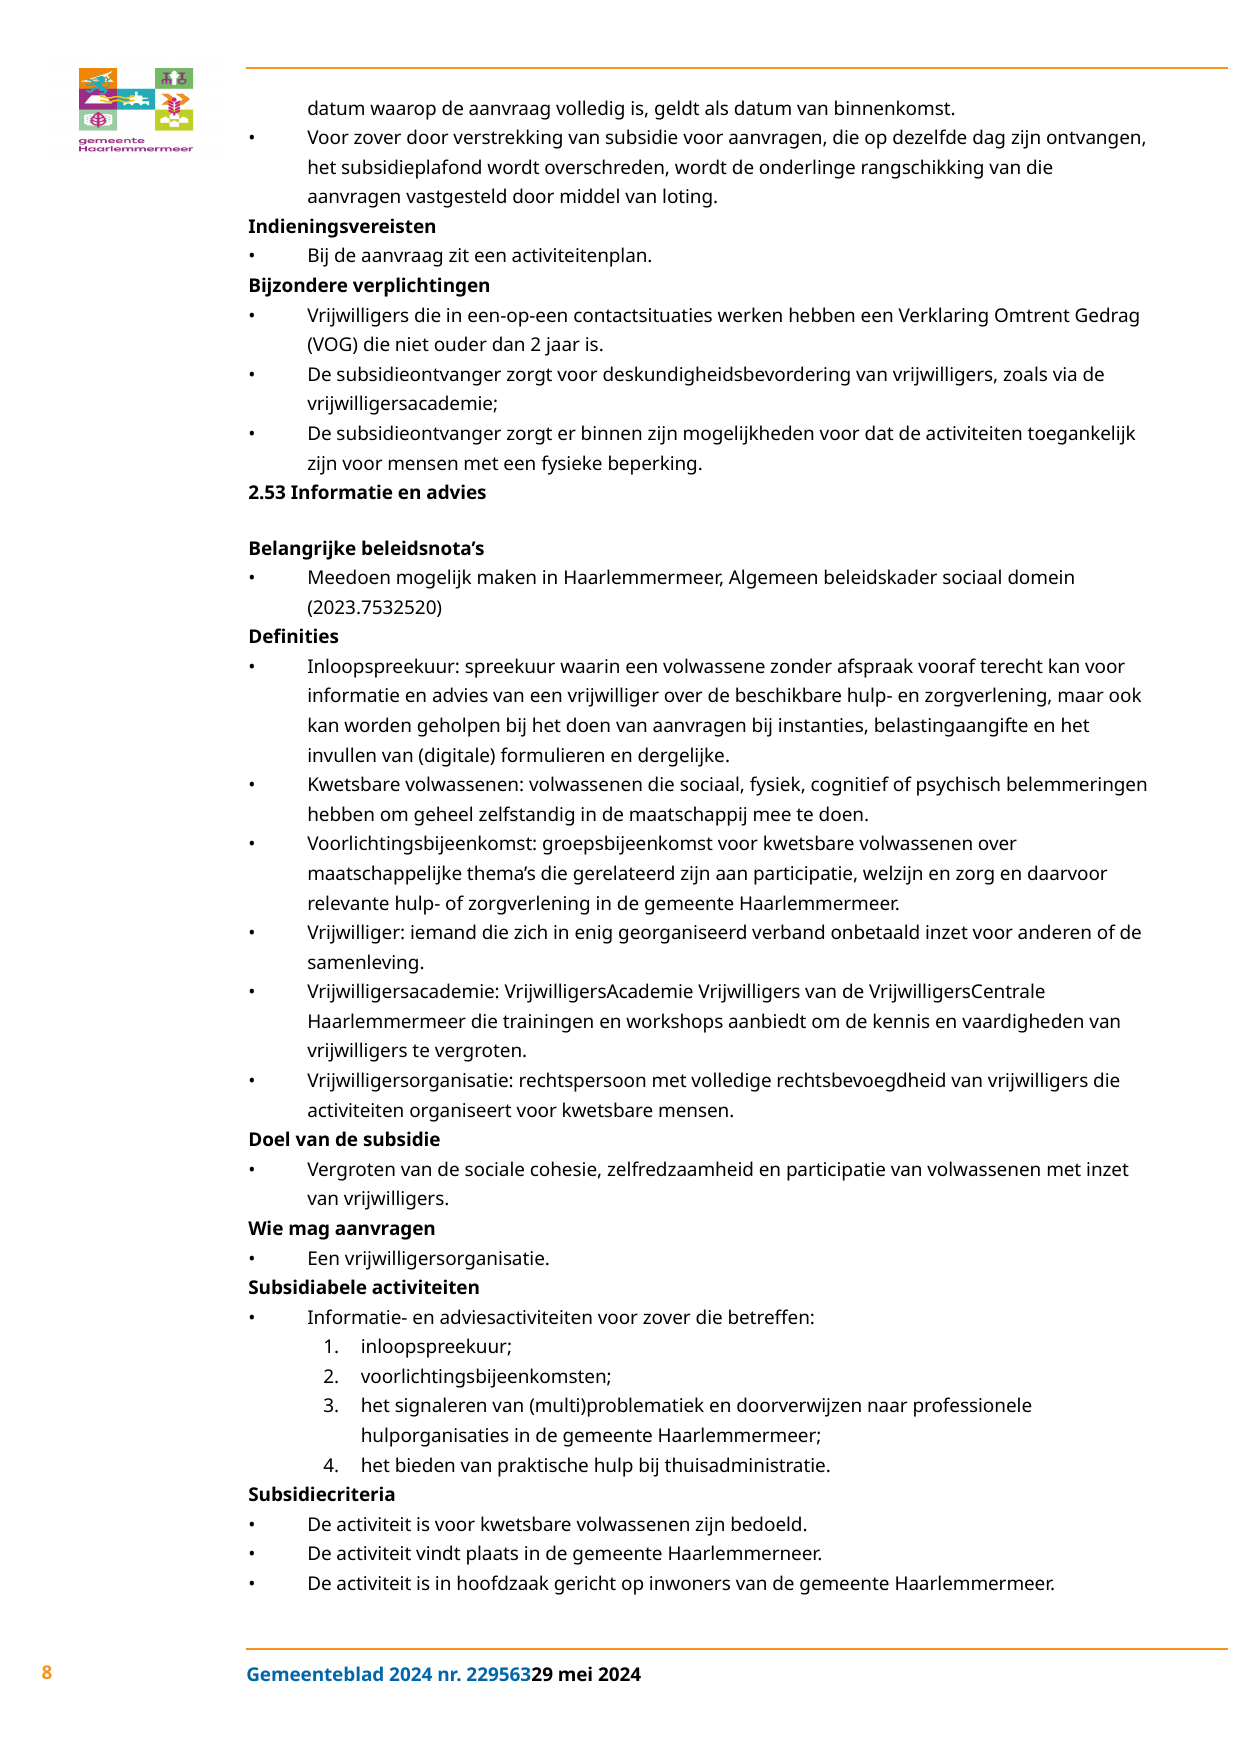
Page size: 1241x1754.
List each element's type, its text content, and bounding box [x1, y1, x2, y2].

list het signaleren van (multi)problematiek en doorverwijzen naar professionele hulporganisaties in de gemeente Haarlemmermeer; [323, 1393, 1152, 1448]
list Informatie- en adviesactiviteiten voor zover die betreffen: [248, 1304, 1152, 1329]
list Vrijwilligersorganisatie: rechtspersoon met volledige rechtsbevoegdheid van vrijwilligers die activiteiten organiseert voor kwetsbare mensen. [248, 1067, 1152, 1122]
list Voor zover door verstrekking van subsidie voor aanvragen, die op dezelfde dag zijn ontvangen, het subsidieplafond wordt overschreden, wordt de onderlinge rangschikking van die aanvragen vastgesteld door middel van loting. [248, 124, 1152, 209]
list Meedoen mogelijk maken in Haarlemmermeer, Algemeen beleidskader sociaal domein (2023.7532520) [248, 564, 1152, 619]
list De subsidieontvanger zorgt er binnen zijn mogelijkheden voor dat de activiteiten toegankelijk zijn voor mensen met een fysieke beperking. [248, 420, 1152, 476]
list Een vrijwilligersorganisatie. [248, 1245, 1152, 1270]
list De subsidieontvanger zorgt voor deskundigheidsbevordering van vrijwilligers, zoals via de vrijwilligersacademie; [248, 361, 1152, 416]
picture [41, 47, 231, 172]
text Subsidiabele activiteiten [248, 1274, 1152, 1300]
list voorlichtingsbijeenkomsten; [323, 1363, 1152, 1389]
list Vrijwilligersacademie: VrijwilligersAcademie Vrijwilligers van de VrijwilligersCentrale Haarlemmermeer die trainingen en workshops aanbiedt om de kennis en vaardigheden van vrijwilligers te vergroten. [248, 978, 1152, 1063]
list De activiteit vindt plaats in de gemeente Haarlemmerneer. [248, 1541, 1152, 1566]
text Bijzondere verplichtingen [248, 272, 1152, 298]
list Vrijwilliger: iemand die zich in enig georganiseerd verband onbetaald inzet voor anderen of de samenleving. [248, 919, 1152, 974]
list Kwetsbare volwassenen: volwassenen die sociaal, fysiek, cognitief of psychisch belemmeringen hebben om geheel zelfstandig in de maatschappij mee te doen. [248, 771, 1152, 827]
list Voorlichtingsbijeenkomst: groepsbijeenkomst voor kwetsbare volwassenen over maatschappelijke thema’s die gerelateerd zijn aan participatie, welzijn en zorg en daarvoor relevante hulp- of zorgverlening in de gemeente Haarlemmermeer. [248, 831, 1152, 915]
list datum waarop de aanvraag volledig is, geldt als datum van binnenkomst. [248, 95, 1152, 121]
text Doel van de subsidie [248, 1126, 1152, 1152]
text Indieningsvereisten [248, 213, 1152, 239]
text 2.53 Informatie en advies [248, 479, 1152, 505]
list het bieden van praktische hulp bij thuisadministratie. [323, 1452, 1152, 1477]
text Definities [248, 623, 1152, 649]
text Wie mag aanvragen [248, 1215, 1152, 1241]
list Vrijwilligers die in een-op-een contactsituaties werken hebben een Verklaring Omtrent Gedrag (VOG) die niet ouder dan 2 jaar is. [248, 302, 1152, 357]
list Inloopspreekuur: spreekuur waarin een volwassene zonder afspraak vooraf terecht kan voor informatie en advies van een vrijwilliger over de beschikbare hulp- en zorgverlening, maar ook kan worden geholpen bij het doen van aanvragen bij instanties, belastingaangifte en het invullen van (digitale) formulieren en dergelijke. [248, 653, 1152, 767]
text Belangrijke beleidsnota’s [248, 535, 1152, 560]
text Subsidiecriteria [248, 1481, 1152, 1507]
list De activiteit is in hoofdzaak gericht op inwoners van de gemeente Haarlemmermeer. [248, 1570, 1152, 1596]
list inloopspreekuur; [323, 1333, 1152, 1359]
list De activiteit is voor kwetsbare volwassenen zijn bedoeld. [248, 1511, 1152, 1537]
list Vergroten van de sociale cohesie, zelfredzaamheid en participatie van volwassenen met inzet van vrijwilligers. [248, 1156, 1152, 1211]
list Bij de aanvraag zit een activiteitenplan. [248, 243, 1152, 268]
